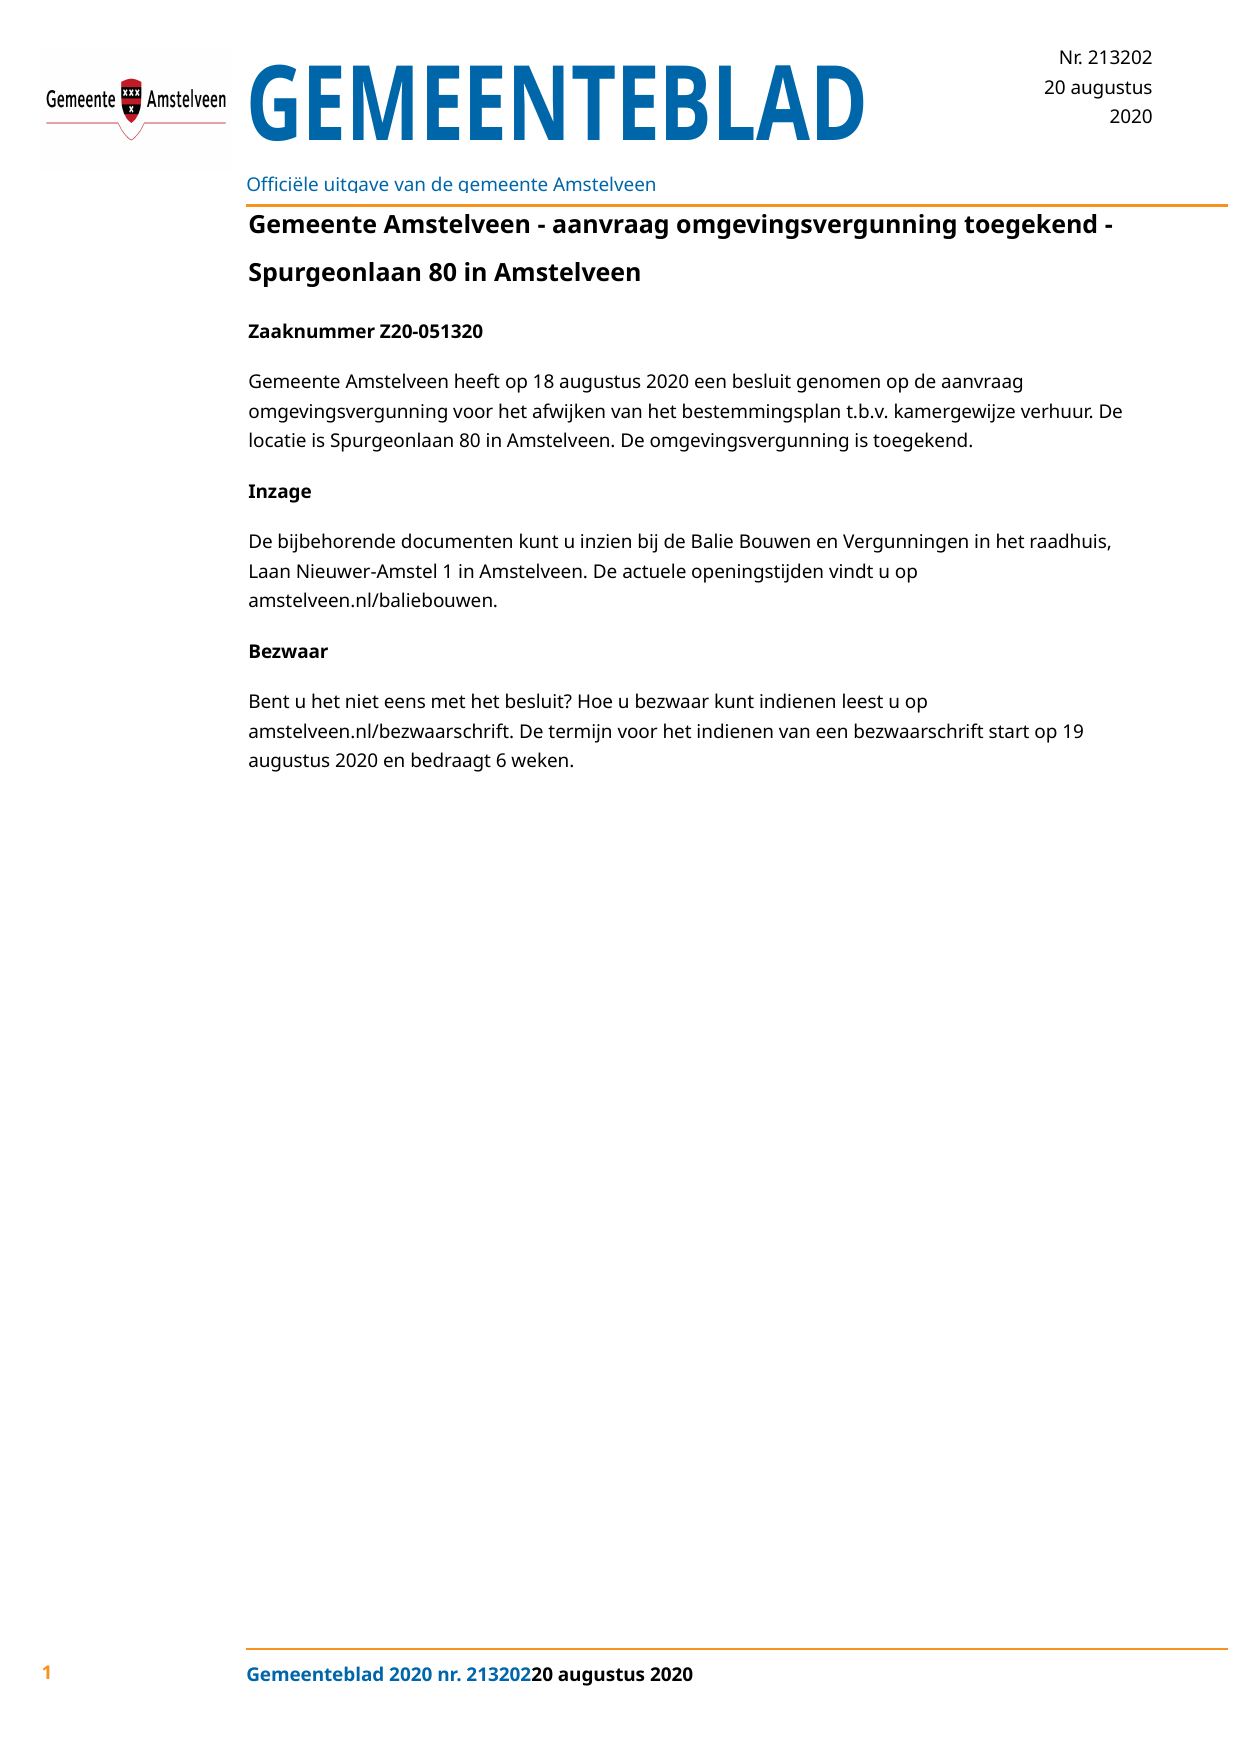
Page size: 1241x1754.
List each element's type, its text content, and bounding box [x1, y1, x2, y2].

text Gemeente Amstelveen heeft op 18 augustus 2020 een besluit genomen op de aanvraag omgevingsvergunning voor het afwijken van het bestemmingsplan t.b.v. kamergewijze verhuur. De locatie is Spurgeonlaan 80 in Amstelveen. De omgevingsvergunning is toegekend. [248, 368, 1152, 453]
text Bezwaar [248, 638, 1152, 664]
picture [41, 47, 231, 172]
text Zaaknummer Z20-051320 [248, 318, 1152, 344]
text De bijbehorende documenten kunt u inzien bij de Balie Bouwen en Vergunningen in het raadhuis, Laan Nieuwer-Amstel 1 in Amstelveen. De actuele openingstijden vindt u op amstelveen.nl/baliebouwen. [248, 528, 1152, 613]
text Bent u het niet eens met het besluit? Hoe u bezwaar kunt indienen leest u op amstelveen.nl/bezwaarschrift. De termijn voor het indienen van een bezwaarschrift start op 19 augustus 2020 en bedraagt 6 weken. [248, 688, 1152, 773]
text Gemeente Amstelveen - aanvraag omgevingsvergunning toegekend - Spurgeonlaan 80 in Amstelveen [248, 207, 1152, 288]
text Inzage [248, 478, 1152, 504]
